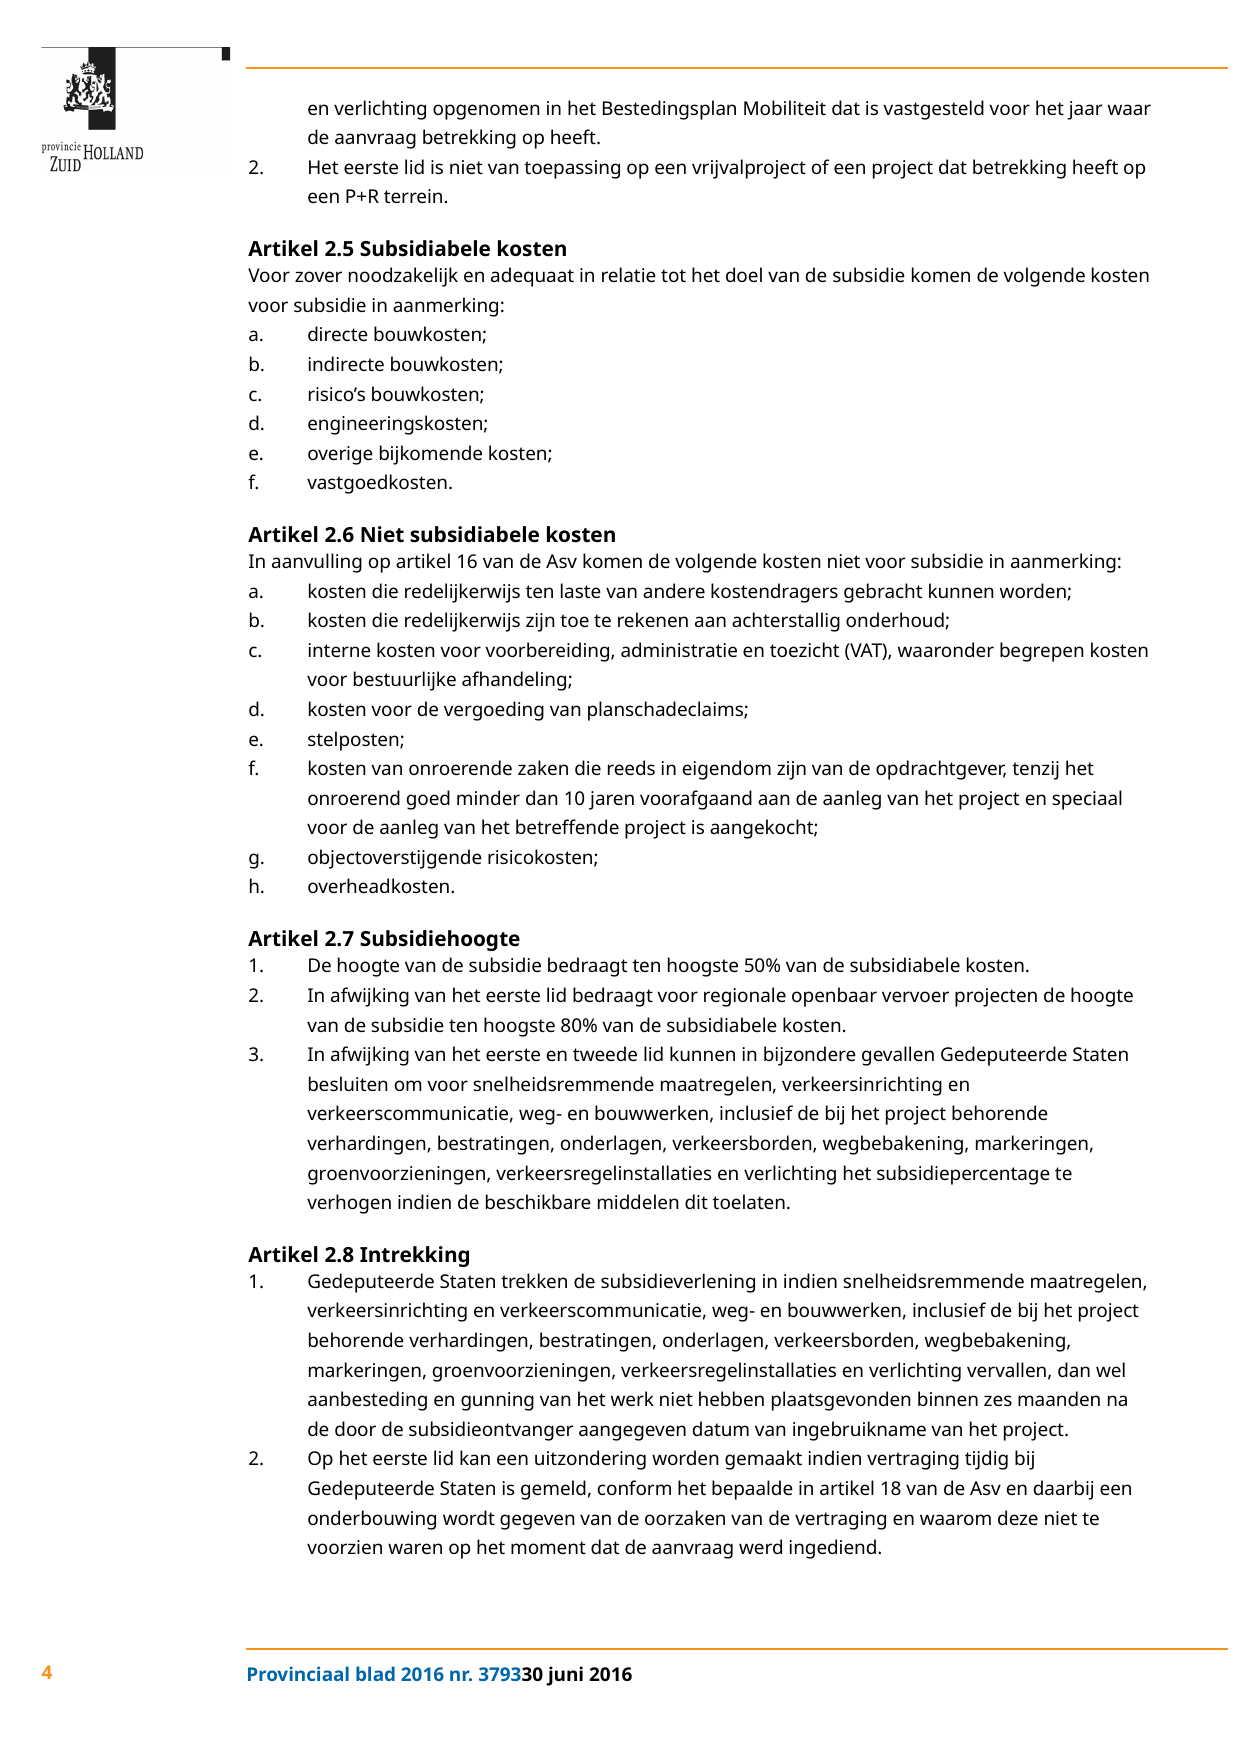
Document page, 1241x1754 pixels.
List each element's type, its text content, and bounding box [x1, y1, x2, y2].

list objectoverstijgende risicokosten; [248, 844, 1152, 870]
list Op het eerste lid kan een uitzondering worden gemaakt indien vertraging tijdig bij Gedeputeerde Staten is gemeld, conform het bepaalde in artikel 18 van de Asv en daarbij een onderbouwing wordt gegeven van de oorzaken van de vertraging en waarom deze niet te voorzien waren op het moment dat de aanvraag werd ingediend. [248, 1446, 1152, 1560]
list In afwijking van het eerste en tweede lid kunnen in bijzondere gevallen Gedeputeerde Staten besluiten om voor snelheidsremmende maatregelen, verkeersinrichting en verkeerscommunicatie, weg- en bouwwerken, inclusief de bij het project behorende verhardingen, bestratingen, onderlagen, verkeersborden, wegbebakening, markeringen, groenvoorzieningen, verkeersregelinstallaties en verlichting het subsidiepercentage te verhogen indien de beschikbare middelen dit toelaten. [248, 1041, 1152, 1215]
list In afwijking van het eerste lid bedraagt voor regionale openbaar vervoer projecten de hoogte van de subsidie ten hoogste 80% van de subsidiabele kosten. [248, 982, 1152, 1037]
list kosten die redelijkerwijs zijn toe te rekenen aan achterstallig onderhoud; [248, 607, 1152, 633]
text Artikel 2.7 Subsidiehoogte [248, 924, 1152, 953]
list Gedeputeerde Staten trekken de subsidieverlening in indien snelheidsremmende maatregelen, verkeersinrichting en verkeerscommunicatie, weg- en bouwwerken, inclusief de bij het project behorende verhardingen, bestratingen, onderlagen, verkeersborden, wegbebakening, markeringen, groenvoorzieningen, verkeersregelinstallaties en verlichting vervallen, dan wel aanbesteding en gunning van het werk niet hebben plaatsgevonden binnen zes maanden na de door de subsidieontvanger aangegeven datum van ingebruikname van het project. [248, 1268, 1152, 1442]
list risico’s bouwkosten; [248, 381, 1152, 406]
list directe bouwkosten; [248, 322, 1152, 347]
text Artikel 2.5 Subsidiabele kosten [248, 234, 1152, 262]
list kosten die redelijkerwijs ten laste van andere kostendragers gebracht kunnen worden; [248, 578, 1152, 604]
list kosten van onroerende zaken die reeds in eigendom zijn van de opdrachtgever, tenzij het onroerend goed minder dan 10 jaren voorafgaand aan de aanleg van het project en speciaal voor de aanleg van het betreffende project is aangekocht; [248, 755, 1152, 840]
picture [41, 47, 231, 172]
list stelposten; [248, 726, 1152, 752]
list en verlichting opgenomen in het Bestedingsplan Mobiliteit dat is vastgesteld voor het jaar waar de aanvraag betrekking op heeft. [248, 95, 1152, 150]
list De hoogte van de subsidie bedraagt ten hoogste 50% van de subsidiabele kosten. [248, 953, 1152, 978]
text Voor zover noodzakelijk en adequaat in relatie tot het doel van de subsidie komen de volgende kosten voor subsidie in aanmerking: [248, 262, 1152, 318]
list overheadkosten. [248, 874, 1152, 899]
list engineeringskosten; [248, 410, 1152, 436]
list kosten voor de vergoeding van planschadeclaims; [248, 696, 1152, 722]
list interne kosten voor voorbereiding, administratie en toezicht (VAT), waaronder begrepen kosten voor bestuurlijke afhandeling; [248, 637, 1152, 692]
text Artikel 2.8 Intrekking [248, 1240, 1152, 1268]
list overige bijkomende kosten; [248, 440, 1152, 466]
text In aanvulling op artikel 16 van de Asv komen de volgende kosten niet voor subsidie in aanmerking: [248, 548, 1152, 574]
list Het eerste lid is niet van toepassing op een vrijvalproject of een project dat betrekking heeft op een P+R terrein. [248, 154, 1152, 209]
list vastgoedkosten. [248, 469, 1152, 495]
list indirecte bouwkosten; [248, 351, 1152, 377]
text Artikel 2.6 Niet subsidiabele kosten [248, 520, 1152, 548]
